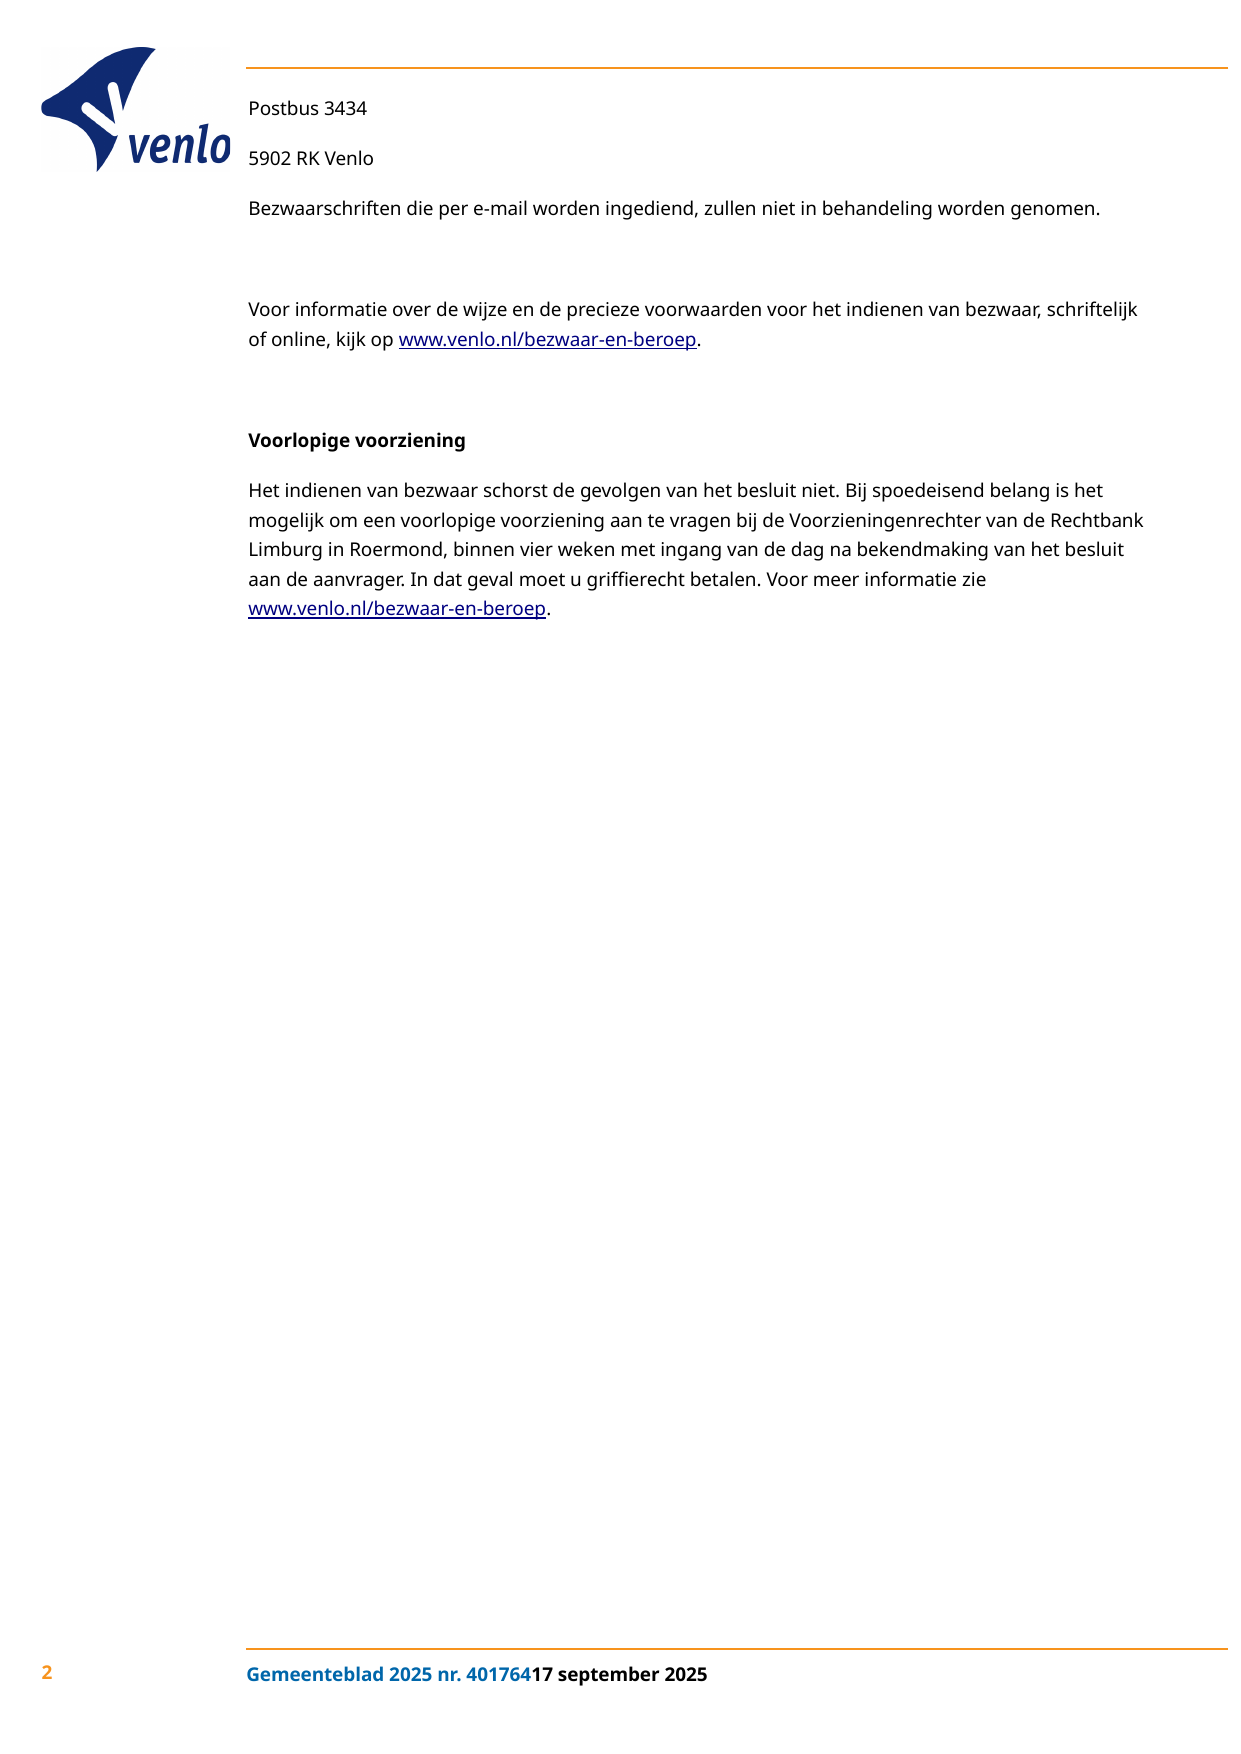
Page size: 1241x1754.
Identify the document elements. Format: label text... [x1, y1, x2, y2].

text Postbus 3434 [248, 95, 1152, 121]
text Het indienen van bezwaar schorst de gevolgen van het besluit niet. Bij spoedeisend belang is het mogelijk om een voorlopige voorziening aan te vragen bij de Voorzieningenrechter van de Rechtbank Limburg in Roermond, binnen vier weken met ingang van de dag na bekendmaking van het besluit aan de aanvrager. In dat geval moet u griffierecht betalen. Voor meer informatie zie www.venlo.nl/bezwaar-en-beroep. [248, 477, 1152, 621]
text Voor informatie over de wijze en de precieze voorwaarden voor het indienen van bezwaar, schriftelijk of online, kijk op www.venlo.nl/bezwaar-en-beroep. [248, 296, 1152, 352]
picture [41, 47, 231, 172]
text Bezwaarschriften die per e-mail worden ingediend, zullen niet in behandeling worden genomen. [248, 196, 1152, 221]
text Voorlopige voorziening [248, 427, 1152, 453]
text 5902 RK Venlo [248, 145, 1152, 171]
